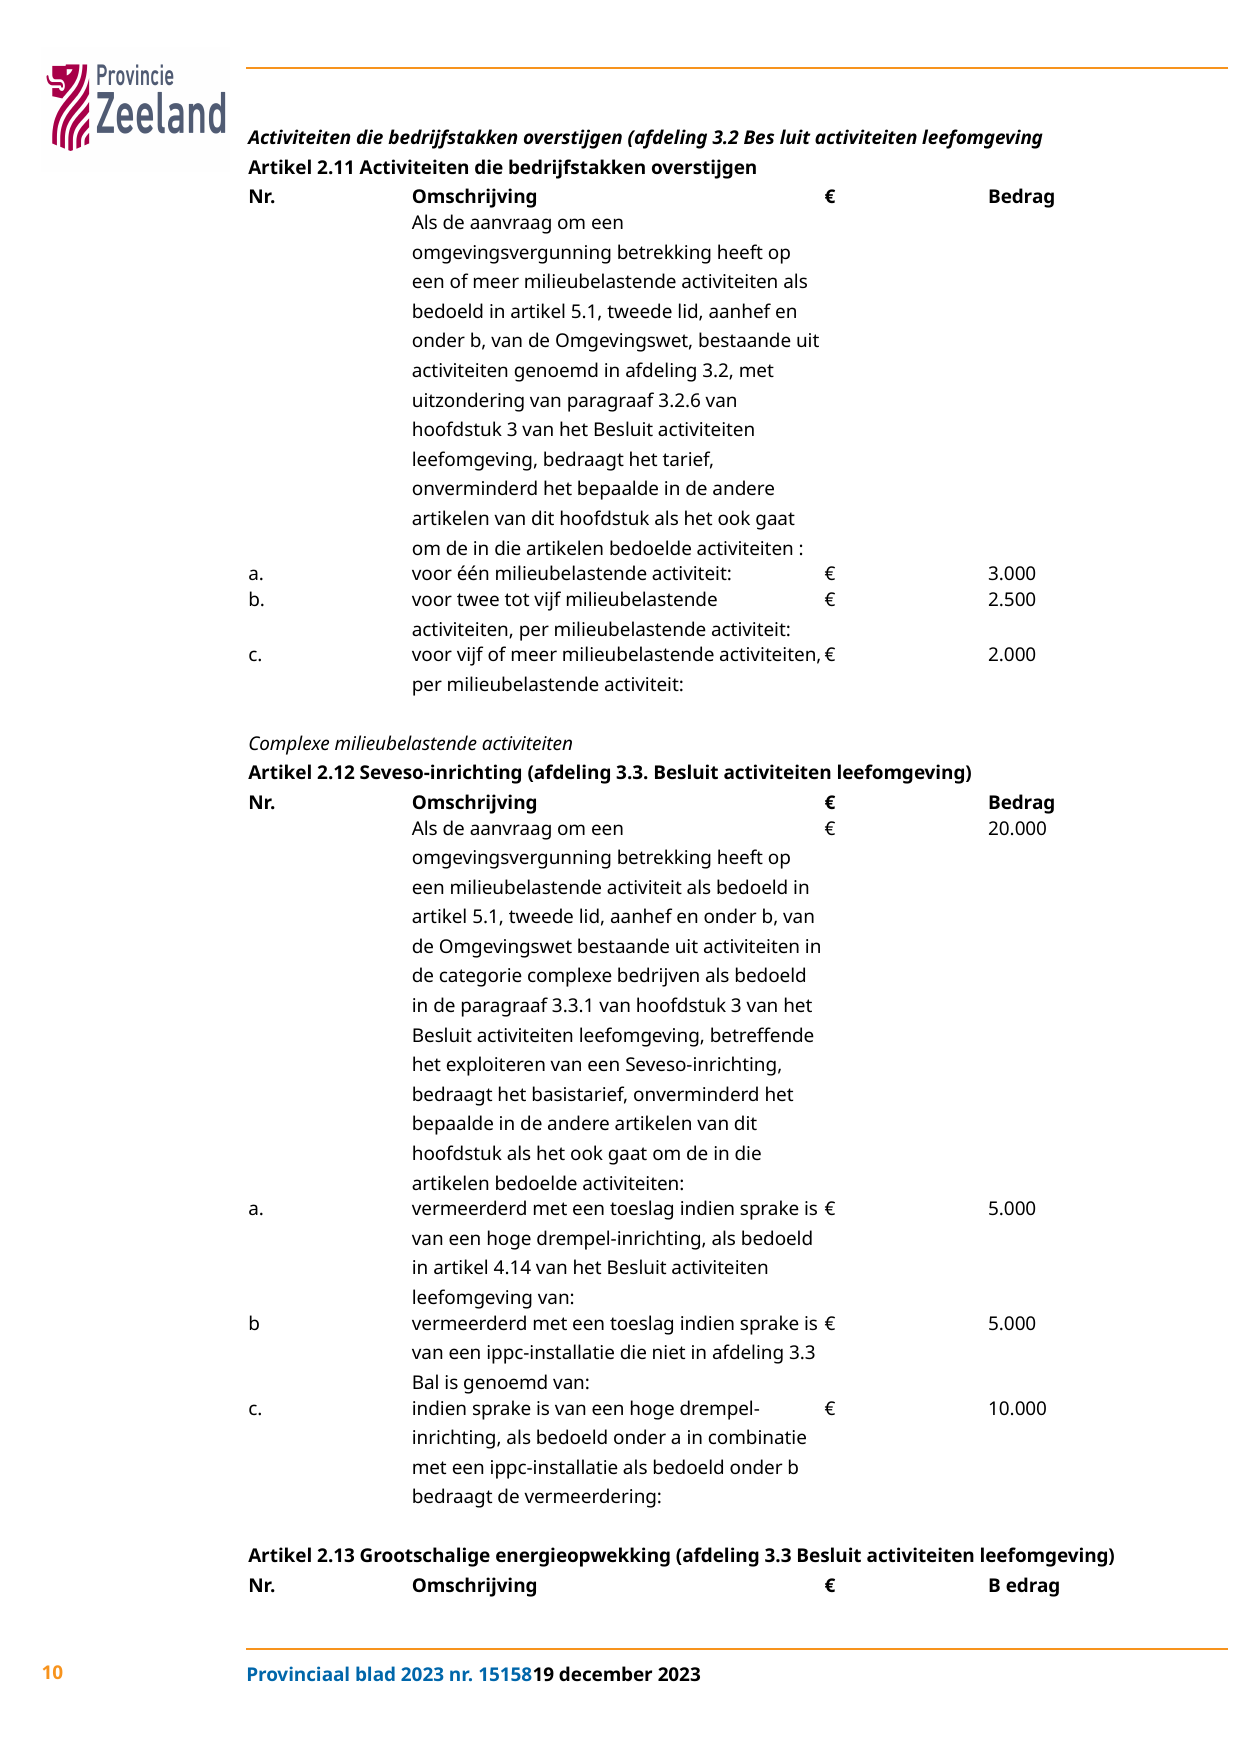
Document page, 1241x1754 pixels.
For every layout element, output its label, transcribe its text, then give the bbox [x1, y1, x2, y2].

table_cell c. [248, 1395, 412, 1509]
table_header Nr. [248, 789, 412, 815]
table_header Omschrijving [412, 184, 824, 209]
text Activiteiten die bedrijfstakken overstijgen (afdeling 3.2 Bes luit activiteiten leefomgeving [248, 124, 1152, 150]
table_cell 3.000 [988, 561, 1152, 586]
table_cell € [824, 1195, 988, 1310]
table_cell b [248, 1310, 412, 1395]
table_cell voor twee tot vijf milieubelastende activiteiten, per milieubelastende activiteit: [412, 586, 824, 642]
table_header € [824, 184, 988, 209]
table_cell [248, 209, 412, 561]
table_cell 5.000 [988, 1310, 1152, 1395]
text Complexe milieubelastende activiteiten [248, 730, 1152, 755]
table_cell voor één milieubelastende activiteit: [412, 561, 824, 586]
table_cell 5.000 [988, 1195, 1152, 1310]
table_header Omschrijving [412, 1572, 824, 1597]
table_cell € [824, 1395, 988, 1509]
table_cell € [824, 642, 988, 697]
text Artikel 2.11 Activiteiten die bedrijfstakken overstijgen [248, 154, 1152, 180]
table_cell € [824, 815, 988, 1195]
text Artikel 2.13 Grootschalige energieopwekking (afdeling 3.3 Besluit activiteiten leefomgeving) [248, 1542, 1152, 1568]
table_header Bedrag [988, 184, 1152, 209]
table_cell € [824, 561, 988, 586]
table_cell a. [248, 561, 412, 586]
table_cell c. [248, 642, 412, 697]
text Artikel 2.12 Seveso-inrichting (afdeling 3.3. Besluit activiteiten leefomgeving) [248, 759, 1152, 785]
table_header € [824, 789, 988, 815]
table_cell [824, 209, 988, 561]
table_header Nr. [248, 1572, 412, 1597]
table_cell [248, 815, 412, 1195]
table_header Omschrijving [412, 789, 824, 815]
table_cell vermeerderd met een toeslag indien sprake is van een ippc-installatie die niet in afdeling 3.3 Bal is genoemd van: [412, 1310, 824, 1395]
table_cell Als de aanvraag om een omgevingsvergunning betrekking heeft op een milieubelastende activiteit als bedoeld in artikel 5.1, tweede lid, aanhef en onder b, van de Omgevingswet bestaande uit activiteiten in de categorie complexe bedrijven als bedoeld in de paragraaf 3.3.1 van hoofdstuk 3 van het Besluit activiteiten leefomgeving, betreffende het exploiteren van een Seveso-inrichting, bedraagt het basistarief, onverminderd het bepaalde in de andere artikelen van dit hoofdstuk als het ook gaat om de in die artikelen bedoelde activiteiten: [412, 815, 824, 1195]
table_cell € [824, 1310, 988, 1395]
table_cell [988, 209, 1152, 561]
table_cell Als de aanvraag om een omgevingsvergunning betrekking heeft op een of meer milieubelastende activiteiten als bedoeld in artikel 5.1, tweede lid, aanhef en onder b, van de Omgevingswet, bestaande uit activiteiten genoemd in afdeling 3.2, met uitzondering van paragraaf 3.2.6 van hoofdstuk 3 van het Besluit activiteiten leefomgeving, bedraagt het tarief, onverminderd het bepaalde in de andere artikelen van dit hoofdstuk als het ook gaat om de in die artikelen bedoelde activiteiten : [412, 209, 824, 561]
table_cell b. [248, 586, 412, 642]
table_header B edrag [988, 1572, 1152, 1597]
table_cell a. [248, 1195, 412, 1310]
table_cell € [824, 586, 988, 642]
table_cell 10.000 [988, 1395, 1152, 1509]
picture [41, 47, 231, 172]
table_header Bedrag [988, 789, 1152, 815]
table_cell vermeerderd met een toeslag indien sprake is van een hoge drempel-inrichting, als bedoeld in artikel 4.14 van het Besluit activiteiten leefomgeving van: [412, 1195, 824, 1310]
table_cell 2.500 [988, 586, 1152, 642]
table_cell indien sprake is van een hoge drempel-inrichting, als bedoeld onder a in combinatie met een ippc-installatie als bedoeld onder b bedraagt de vermeerdering: [412, 1395, 824, 1509]
table_header € [824, 1572, 988, 1597]
table_header Nr. [248, 184, 412, 209]
table_cell voor vijf of meer milieubelastende activiteiten, per milieubelastende activiteit: [412, 642, 824, 697]
table_cell 20.000 [988, 815, 1152, 1195]
table_cell 2.000 [988, 642, 1152, 697]
